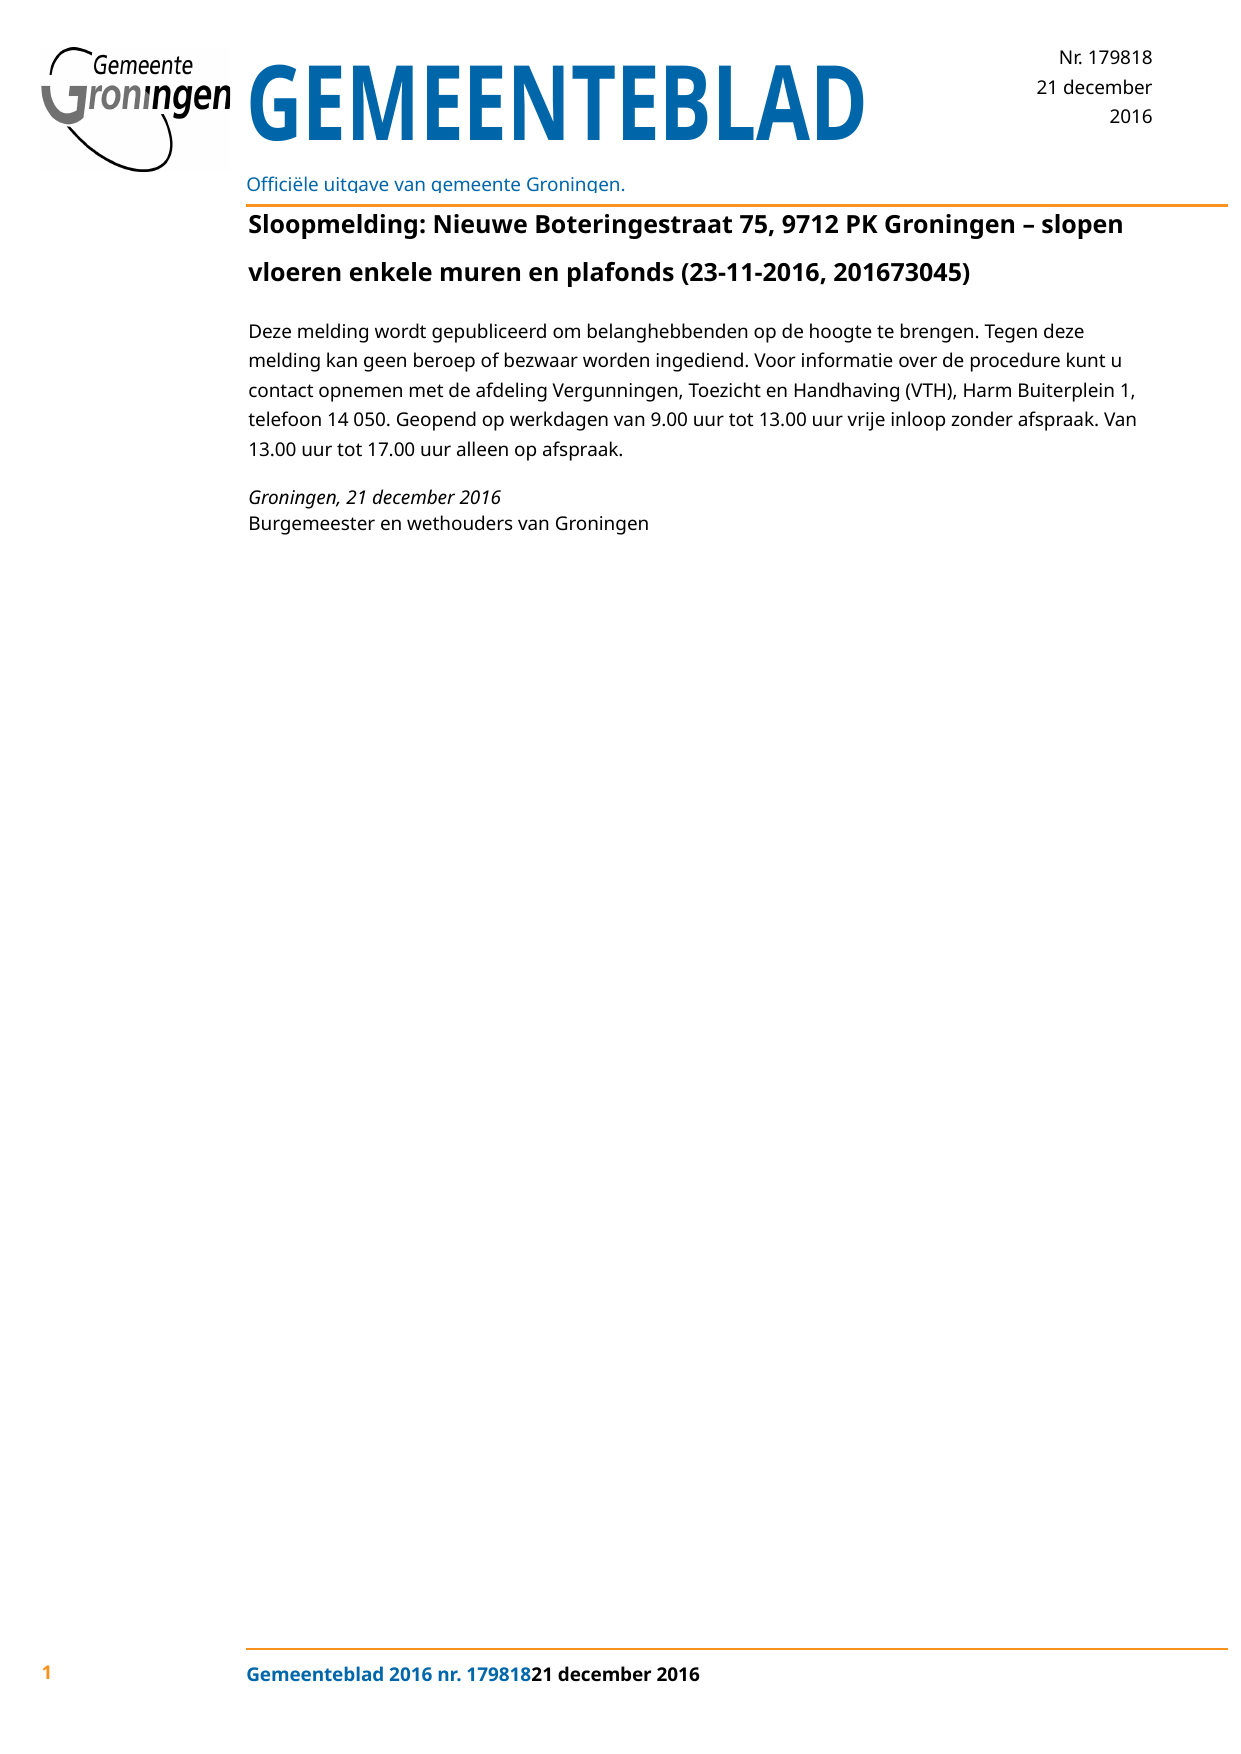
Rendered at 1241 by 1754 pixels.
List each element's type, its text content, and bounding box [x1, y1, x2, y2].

text Deze melding wordt gepubliceerd om belanghebbenden op de hoogte te brengen. Tegen deze melding kan geen beroep of bezwaar worden ingediend. Voor informatie over de procedure kunt u contact opnemen met de afdeling Vergunningen, Toezicht en Handhaving (VTH), Harm Buiterplein 1, telefoon 14 050. Geopend op werkdagen van 9.00 uur tot 13.00 uur vrije inloop zonder afspraak. Van 13.00 uur tot 17.00 uur alleen op afspraak. [248, 318, 1152, 462]
picture [41, 47, 231, 172]
text Burgemeester en wethouders van Groningen [248, 510, 1152, 536]
text Sloopmelding: Nieuwe Boteringestraat 75, 9712 PK Groningen – slopen vloeren enkele muren en plafonds (23-11-2016, 201673045) [248, 207, 1152, 288]
text Groningen, 21 december 2016 [248, 484, 1152, 510]
